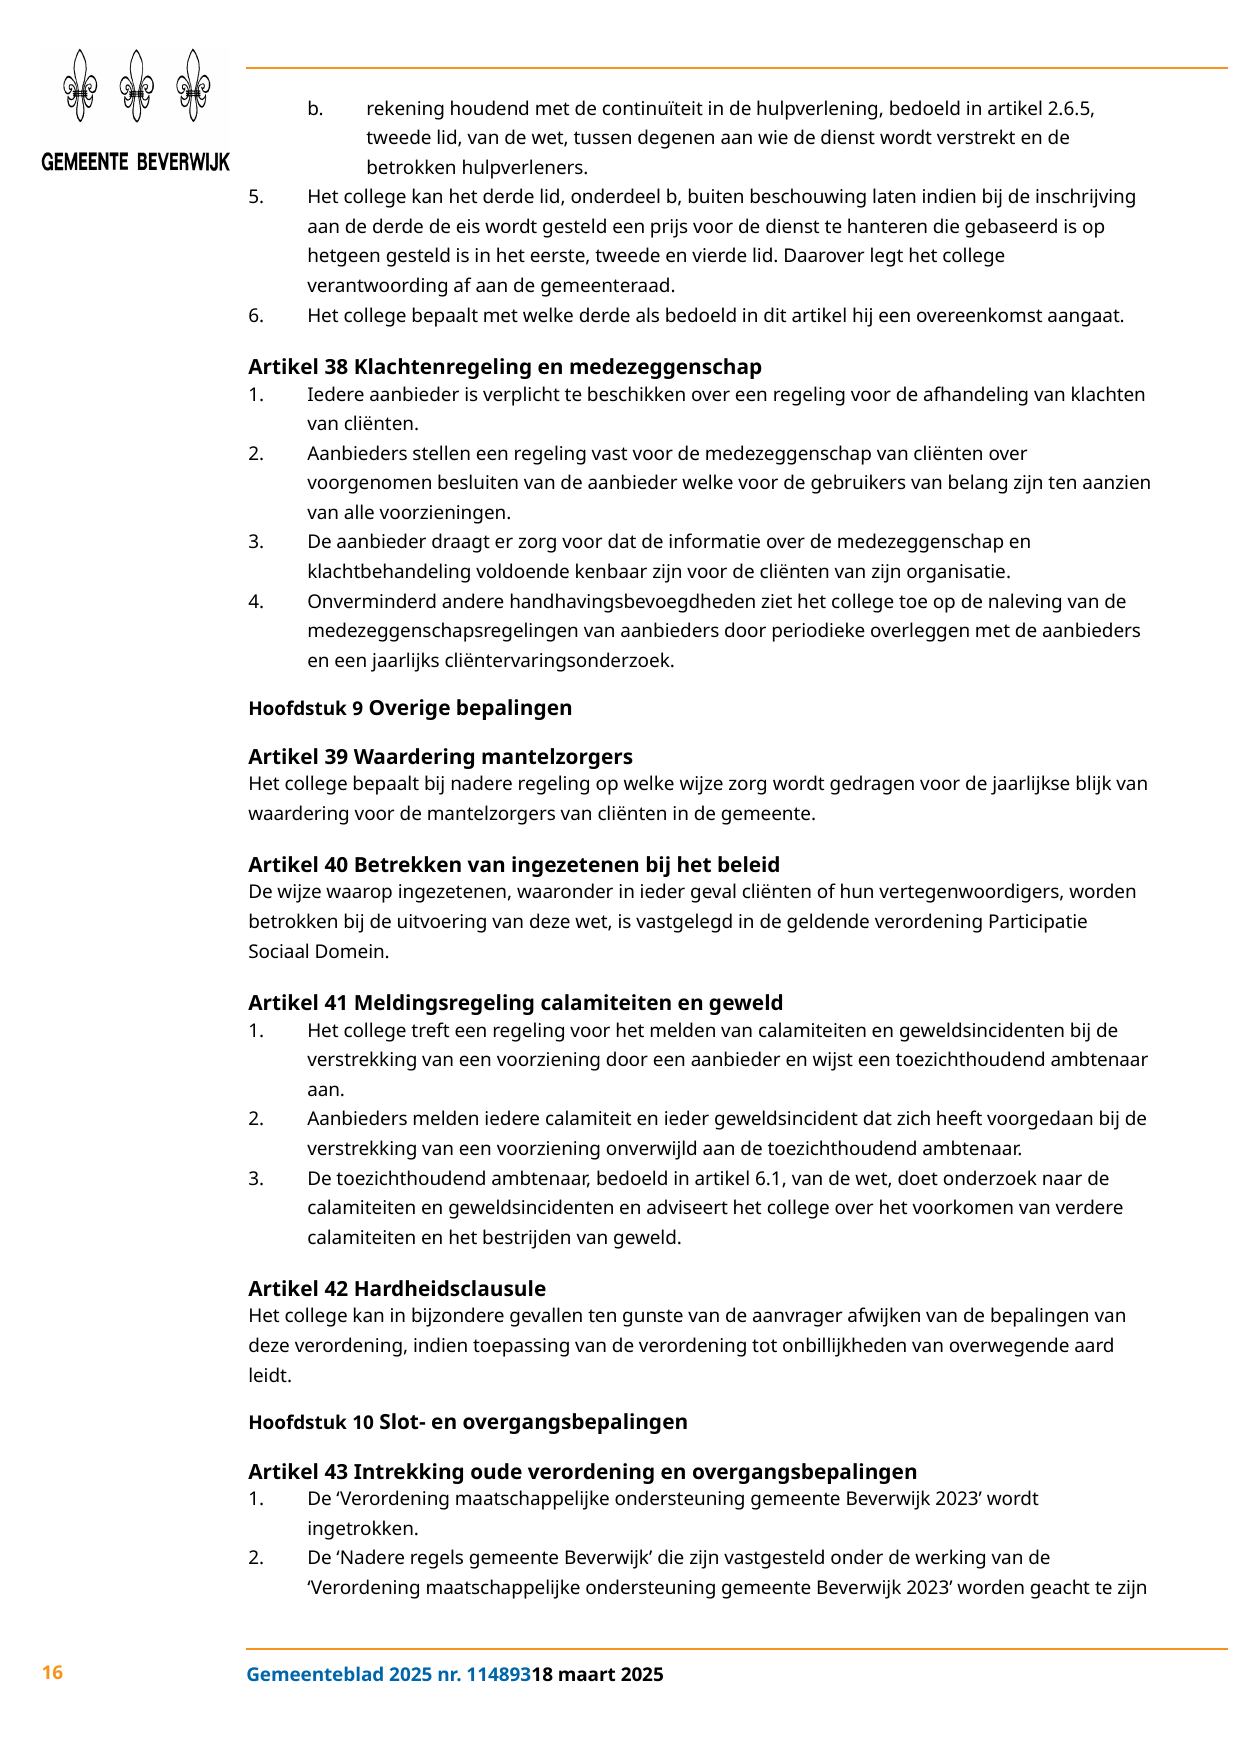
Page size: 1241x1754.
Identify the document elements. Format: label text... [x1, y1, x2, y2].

list De ‘Verordening maatschappelijke ondersteuning gemeente Beverwijk 2023’ wordt ingetrokken. [248, 1485, 1152, 1541]
list De ‘Nadere regels gemeente Beverwijk’ die zijn vastgesteld onder de werking van de ‘Verordening maatschappelijke ondersteuning gemeente Beverwijk 2023’ worden geacht te zijn [248, 1544, 1152, 1600]
text Artikel 39 Waardering mantelzorgers [248, 742, 1152, 770]
text Het college kan in bijzondere gevallen ten gunste van de aanvrager afwijken van de bepalingen van deze verordening, indien toepassing van de verordening tot onbillijkheden van overwegende aard leidt. [248, 1303, 1152, 1388]
list De aanbieder draagt er zorg voor dat de informatie over de medezeggenschap en klachtbehandeling voldoende kenbaar zijn voor de cliënten van zijn organisatie. [248, 529, 1152, 584]
text Hoofdstuk 9 Overige bepalingen [248, 693, 1152, 721]
list rekening houdend met de continuïteit in de hulpverlening, bedoeld in artikel 2.6.5, tweede lid, van de wet, tussen degenen aan wie de dienst wordt verstrekt en de betrokken hulpverleners. [307, 95, 1152, 180]
list De toezichthoudend ambtenaar, bedoeld in artikel 6.1, van de wet, doet onderzoek naar de calamiteiten en geweldsincidenten en adviseert het college over het voorkomen van verdere calamiteiten en het bestrijden van geweld. [248, 1165, 1152, 1249]
list Het college bepaalt met welke derde als bedoeld in dit artikel hij een overeenkomst aangaat. [248, 302, 1152, 328]
text Artikel 41 Meldingsregeling calamiteiten en geweld [248, 988, 1152, 1017]
text Artikel 38 Klachtenregeling en medezeggenschap [248, 352, 1152, 381]
list Iedere aanbieder is verplicht te beschikken over een regeling voor de afhandeling van klachten van cliënten. [248, 381, 1152, 436]
list Het college treft een regeling voor het melden van calamiteiten en geweldsincidenten bij de verstrekking van een voorziening door een aanbieder en wijst een toezichthoudend ambtenaar aan. [248, 1017, 1152, 1102]
text Het college bepaalt bij nadere regeling op welke wijze zorg wordt gedragen voor de jaarlijkse blijk van waardering voor de mantelzorgers van cliënten in de gemeente. [248, 770, 1152, 826]
list Aanbieders stellen een regeling vast voor de medezeggenschap van cliënten over voorgenomen besluiten van de aanbieder welke voor de gebruikers van belang zijn ten aanzien van alle voorzieningen. [248, 440, 1152, 525]
list Het college kan het derde lid, onderdeel b, buiten beschouwing laten indien bij de inschrijving aan de derde de eis wordt gesteld een prijs voor de dienst te hanteren die gebaseerd is op hetgeen gesteld is in het eerste, tweede en vierde lid. Daarover legt het college verantwoording af aan de gemeenteraad. [248, 183, 1152, 298]
list Aanbieders melden iedere calamiteit en ieder geweldsincident dat zich heeft voorgedaan bij de verstrekking van een voorziening onverwijld aan de toezichthoudend ambtenaar. [248, 1106, 1152, 1161]
picture [41, 47, 231, 172]
text Artikel 43 Intrekking oude verordening en overgangsbepalingen [248, 1457, 1152, 1485]
text De wijze waarop ingezetenen, waaronder in ieder geval cliënten of hun vertegenwoordigers, worden betrokken bij de uitvoering van deze wet, is vastgelegd in de geldende verordening Participatie Sociaal Domein. [248, 879, 1152, 964]
list Onverminderd andere handhavingsbevoegdheden ziet het college toe op de naleving van de medezeggenschapsregelingen van aanbieders door periodieke overleggen met de aanbieders en een jaarlijks cliëntervaringsonderzoek. [248, 588, 1152, 673]
text Hoofdstuk 10 Slot- en overgangsbepalingen [248, 1407, 1152, 1436]
text Artikel 42 Hardheidsclausule [248, 1274, 1152, 1303]
text Artikel 40 Betrekken van ingezetenen bij het beleid [248, 850, 1152, 879]
